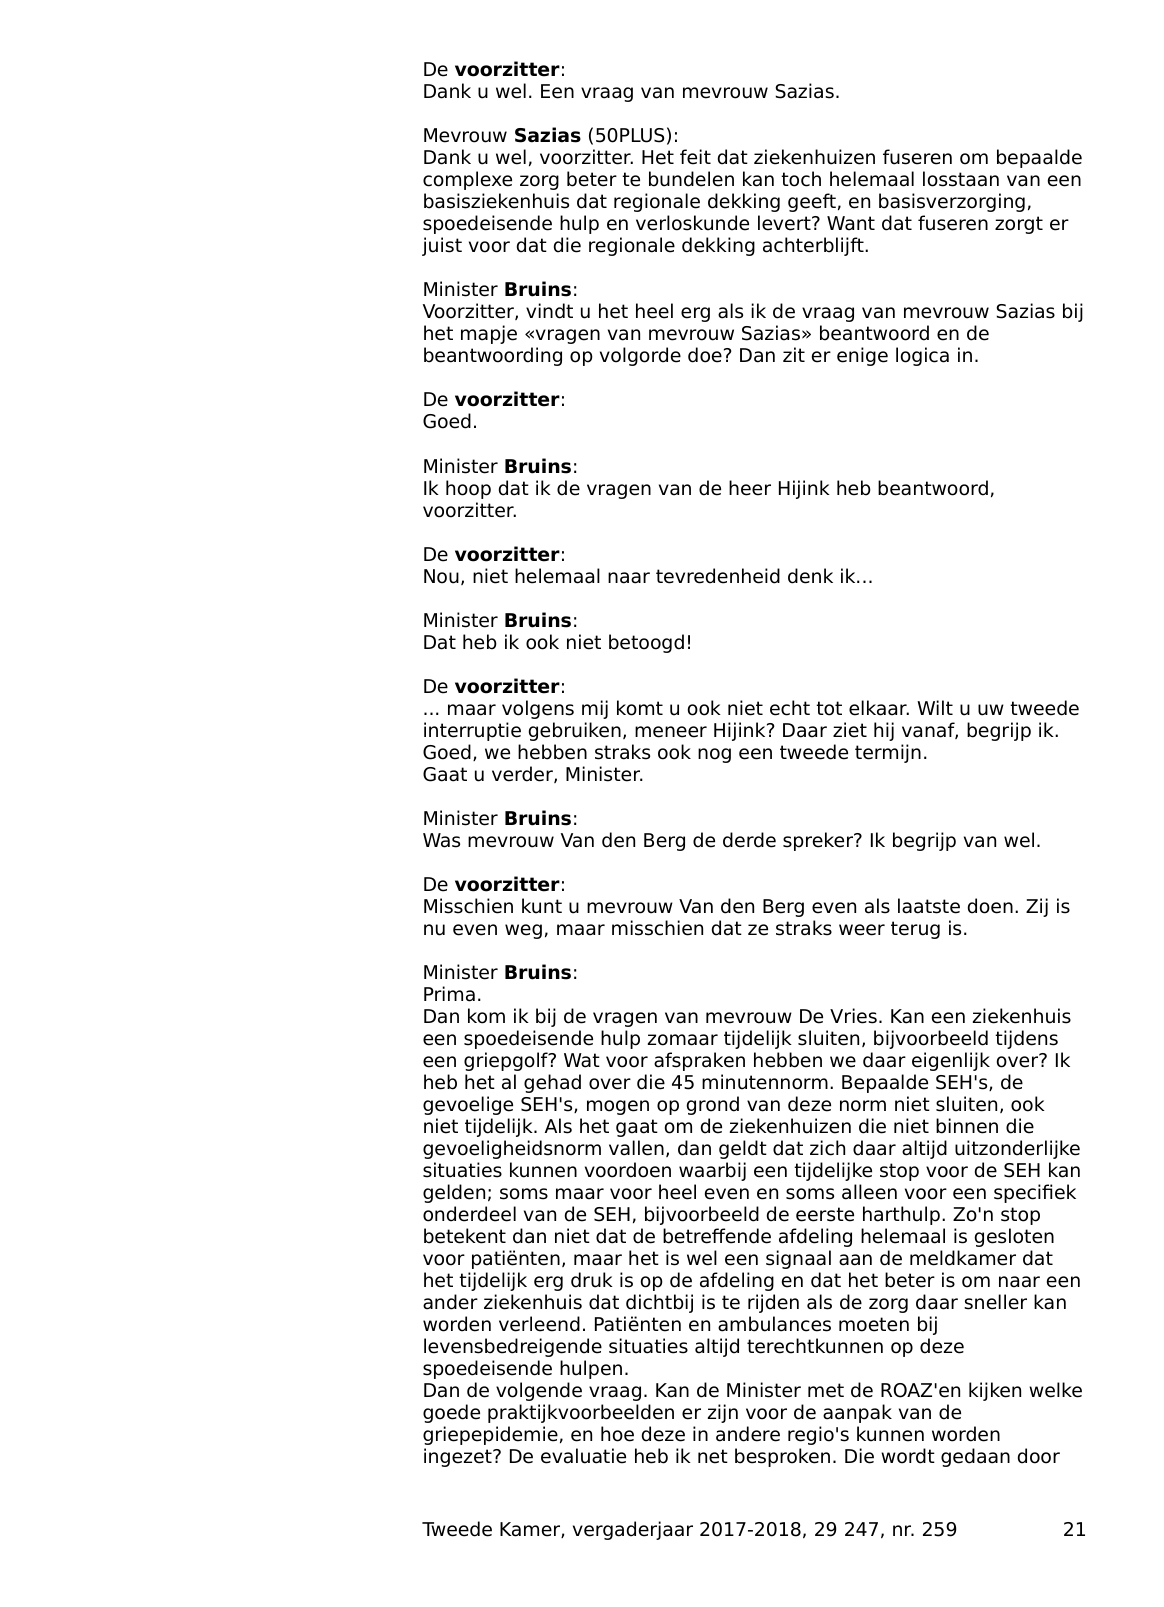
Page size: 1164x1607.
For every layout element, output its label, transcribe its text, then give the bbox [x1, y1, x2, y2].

text De voorzitter: [422, 544, 1087, 566]
text Dan de volgende vraag. Kan de Minister met de ROAZ'en kijken welke goede praktijkvoorbeelden er zijn voor de aanpak van de griepepidemie, en hoe deze in andere regio's kunnen worden ingezet? De evaluatie heb ik net besproken. Die wordt gedaan door [422, 1380, 1087, 1468]
text Dan kom ik bij de vragen van mevrouw De Vries. Kan een ziekenhuis een spoedeisende hulp zomaar tijdelijk sluiten, bijvoorbeeld tijdens een griepgolf? Wat voor afspraken hebben we daar eigenlijk over? Ik heb het al gehad over die 45 minutennorm. Bepaalde SEH's, de gevoelige SEH's, mogen op grond van deze norm niet sluiten, ook niet tijdelijk. Als het gaat om de ziekenhuizen die niet binnen die gevoeligheidsnorm vallen, dan geldt dat zich daar altijd uitzonderlijke situaties kunnen voordoen waarbij een tijdelijke stop voor de SEH kan gelden; soms maar voor heel even en soms alleen voor een specifiek onderdeel van de SEH, bijvoorbeeld de eerste harthulp. Zo'n stop betekent dan niet dat de betreffende afdeling helemaal is gesloten voor patiënten, maar het is wel een signaal aan de meldkamer dat het tijdelijk erg druk is op de afdeling en dat het beter is om naar een ander ziekenhuis dat dichtbij is te rijden als de zorg daar sneller kan worden verleend. Patiënten en ambulances moeten bij levensbedreigende situaties altijd terechtkunnen op deze spoedeisende hulpen. [422, 1006, 1087, 1380]
text Minister Bruins: [422, 962, 1087, 984]
text ... maar volgens mij komt u ook niet echt tot elkaar. Wilt u uw tweede interruptie gebruiken, meneer Hijink? Daar ziet hij vanaf, begrijp ik. Goed, we hebben straks ook nog een tweede termijn. [422, 698, 1087, 764]
text Minister Bruins: [422, 808, 1087, 830]
text Dat heb ik ook niet betoogd! [422, 632, 1087, 654]
text Goed. [422, 411, 1087, 433]
text Nou, niet helemaal naar tevredenheid denk ik... [422, 566, 1087, 588]
text De voorzitter: [422, 874, 1087, 896]
text Ik hoop dat ik de vragen van de heer Hijink heb beantwoord, voorzitter. [422, 477, 1087, 521]
text Minister Bruins: [422, 279, 1087, 301]
text Dank u wel. Een vraag van mevrouw Sazias. [422, 81, 1087, 103]
text Mevrouw Sazias (50PLUS): [422, 125, 1087, 147]
text De voorzitter: [422, 59, 1087, 81]
text Minister Bruins: [422, 456, 1087, 477]
text De voorzitter: [422, 676, 1087, 698]
text Was mevrouw Van den Berg de derde spreker? Ik begrijp van wel. [422, 830, 1087, 852]
text Prima. [422, 984, 1087, 1006]
text Minister Bruins: [422, 610, 1087, 632]
text De voorzitter: [422, 389, 1087, 411]
text Gaat u verder, Minister. [422, 764, 1087, 786]
text Voorzitter, vindt u het heel erg als ik de vraag van mevrouw Sazias bij het mapje «vragen van mevrouw Sazias» beantwoord en de beantwoording op volgorde doe? Dan zit er enige logica in. [422, 301, 1087, 367]
text Dank u wel, voorzitter. Het feit dat ziekenhuizen fuseren om bepaalde complexe zorg beter te bundelen kan toch helemaal losstaan van een basisziekenhuis dat regionale dekking geeft, en basisverzorging, spoedeisende hulp en verloskunde levert? Want dat fuseren zorgt er juist voor dat die regionale dekking achterblijft. [422, 147, 1087, 257]
text Misschien kunt u mevrouw Van den Berg even als laatste doen. Zij is nu even weg, maar misschien dat ze straks weer terug is. [422, 896, 1087, 940]
